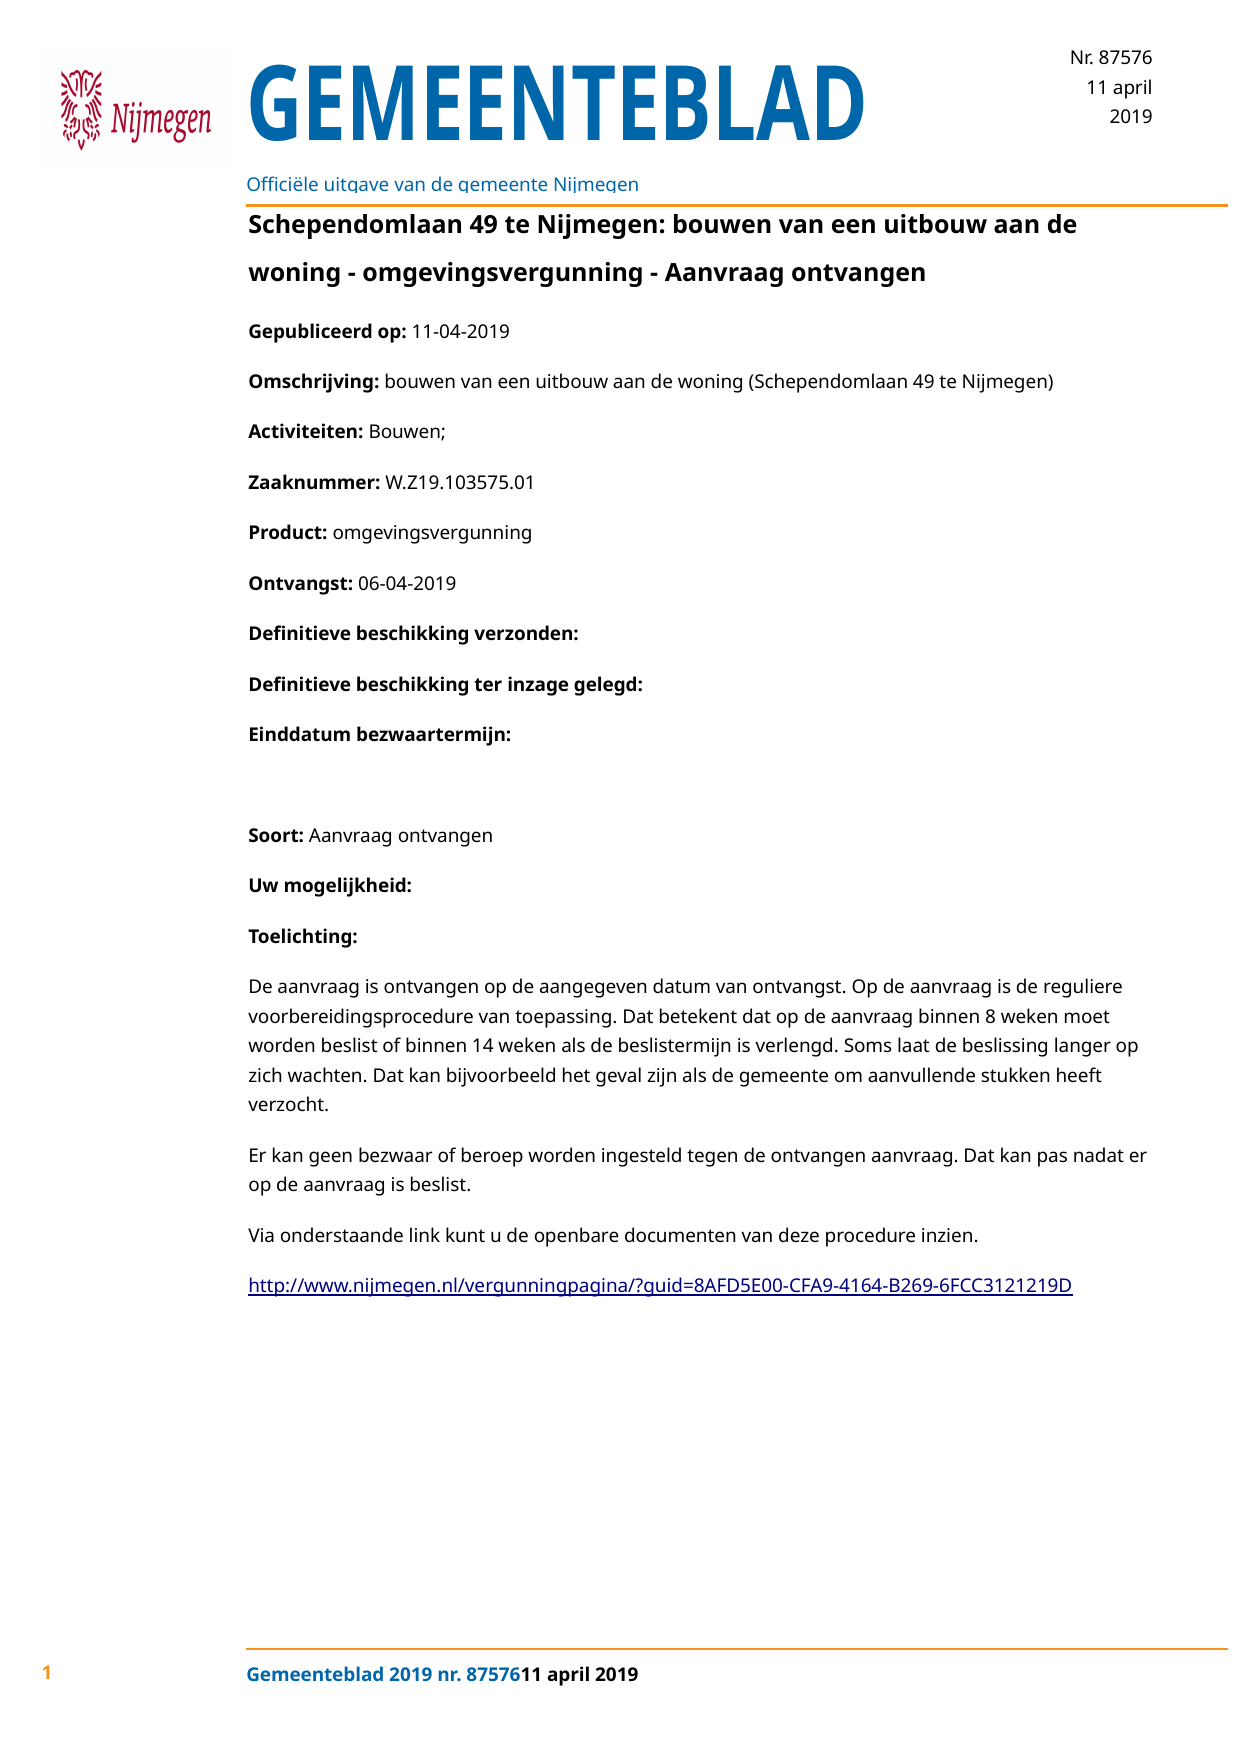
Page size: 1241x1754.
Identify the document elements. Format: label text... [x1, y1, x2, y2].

text Er kan geen bezwaar of beroep worden ingesteld tegen de ontvangen aanvraag. Dat kan pas nadat er op de aanvraag is beslist. [248, 1142, 1152, 1197]
text Soort: Aanvraag ontvangen [248, 822, 1152, 848]
text Omschrijving: bouwen van een uitbouw aan de woning (Schependomlaan 49 te Nijmegen) [248, 368, 1152, 394]
text De aanvraag is ontvangen op de aangegeven datum van ontvangst. Op de aanvraag is de reguliere voorbereidingsprocedure van toepassing. Dat betekent dat op de aanvraag binnen 8 weken moet worden beslist of binnen 14 weken als de beslistermijn is verlengd. Soms laat de beslissing langer op zich wachten. Dat kan bijvoorbeeld het geval zijn als de gemeente om aanvullende stukken heeft verzocht. [248, 973, 1152, 1117]
text Activiteiten: Bouwen; [248, 419, 1152, 444]
text Uw mogelijkheid: [248, 872, 1152, 898]
text Definitieve beschikking ter inzage gelegd: [248, 671, 1152, 697]
text Toelichting: [248, 923, 1152, 949]
text Gepubliceerd op: 11-04-2019 [248, 318, 1152, 344]
picture [41, 47, 231, 172]
text Ontvangst: 06-04-2019 [248, 570, 1152, 596]
text Via onderstaande link kunt u de openbare documenten van deze procedure inzien. [248, 1222, 1152, 1248]
text Definitieve beschikking verzonden: [248, 620, 1152, 646]
text Einddatum bezwaartermijn: [248, 721, 1152, 747]
text Zaaknummer: W.Z19.103575.01 [248, 469, 1152, 495]
text Product: omgevingsvergunning [248, 519, 1152, 545]
text http://www.nijmegen.nl/vergunningpagina/?guid=8AFD5E00-CFA9-4164-B269-6FCC3121219D [248, 1272, 1152, 1298]
text Schependomlaan 49 te Nijmegen: bouwen van een uitbouw aan de woning - omgevingsvergunning - Aanvraag ontvangen [248, 207, 1152, 288]
